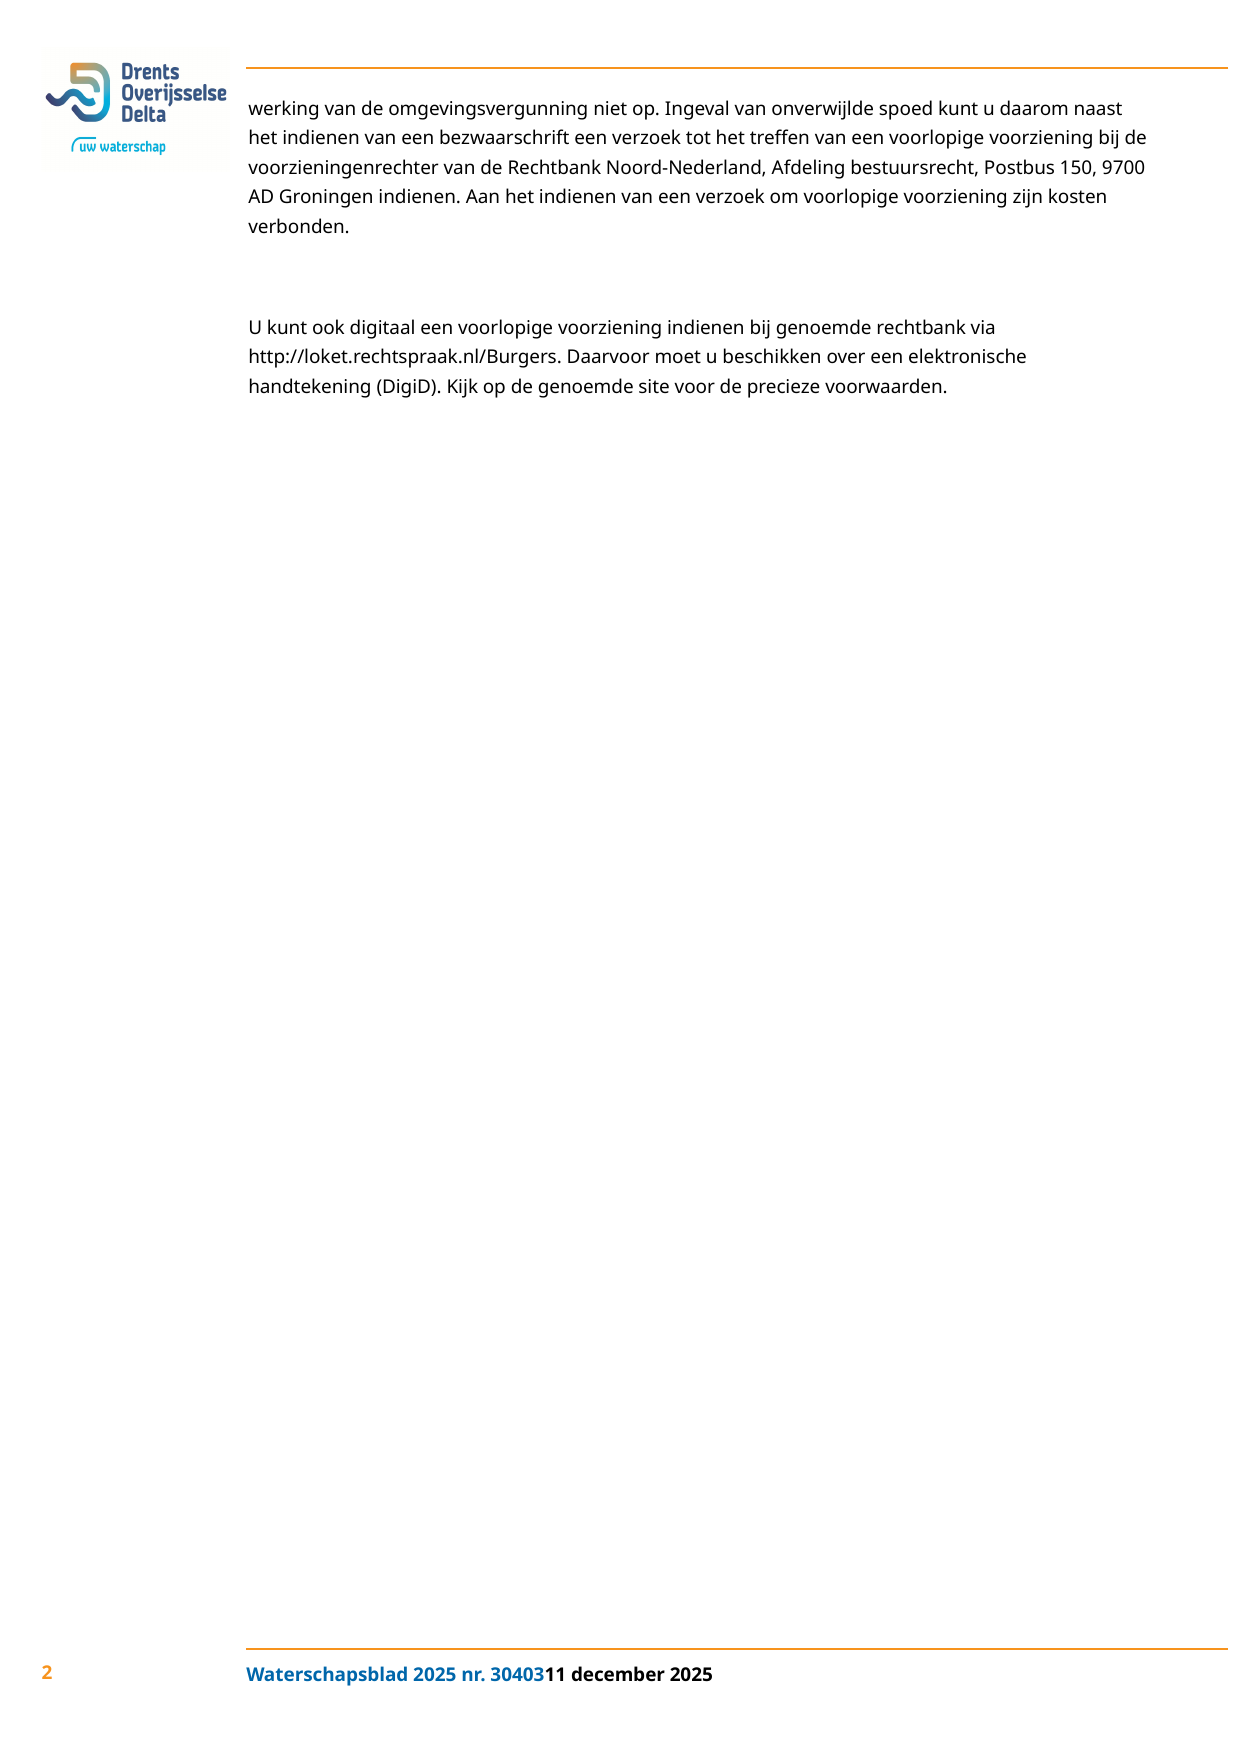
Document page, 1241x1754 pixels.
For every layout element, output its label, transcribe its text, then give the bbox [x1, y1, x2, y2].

text werking van de omgevingsvergunning niet op. Ingeval van onverwijlde spoed kunt u daarom naast het indienen van een bezwaarschrift een verzoek tot het treffen van een voorlopige voorziening bij de voorzieningenrechter van de Rechtbank Noord-Nederland, Afdeling bestuursrecht, Postbus 150, 9700 AD Groningen indienen. Aan het indienen van een verzoek om voorlopige voorziening zijn kosten verbonden. [248, 95, 1152, 239]
picture [41, 47, 231, 172]
text U kunt ook digitaal een voorlopige voorziening indienen bij genoemde rechtbank via http://loket.rechtspraak.nl/Burgers. Daarvoor moet u beschikken over een elektronische handtekening (DigiD). Kijk op de genoemde site voor de precieze voorwaarden. [248, 314, 1152, 399]
